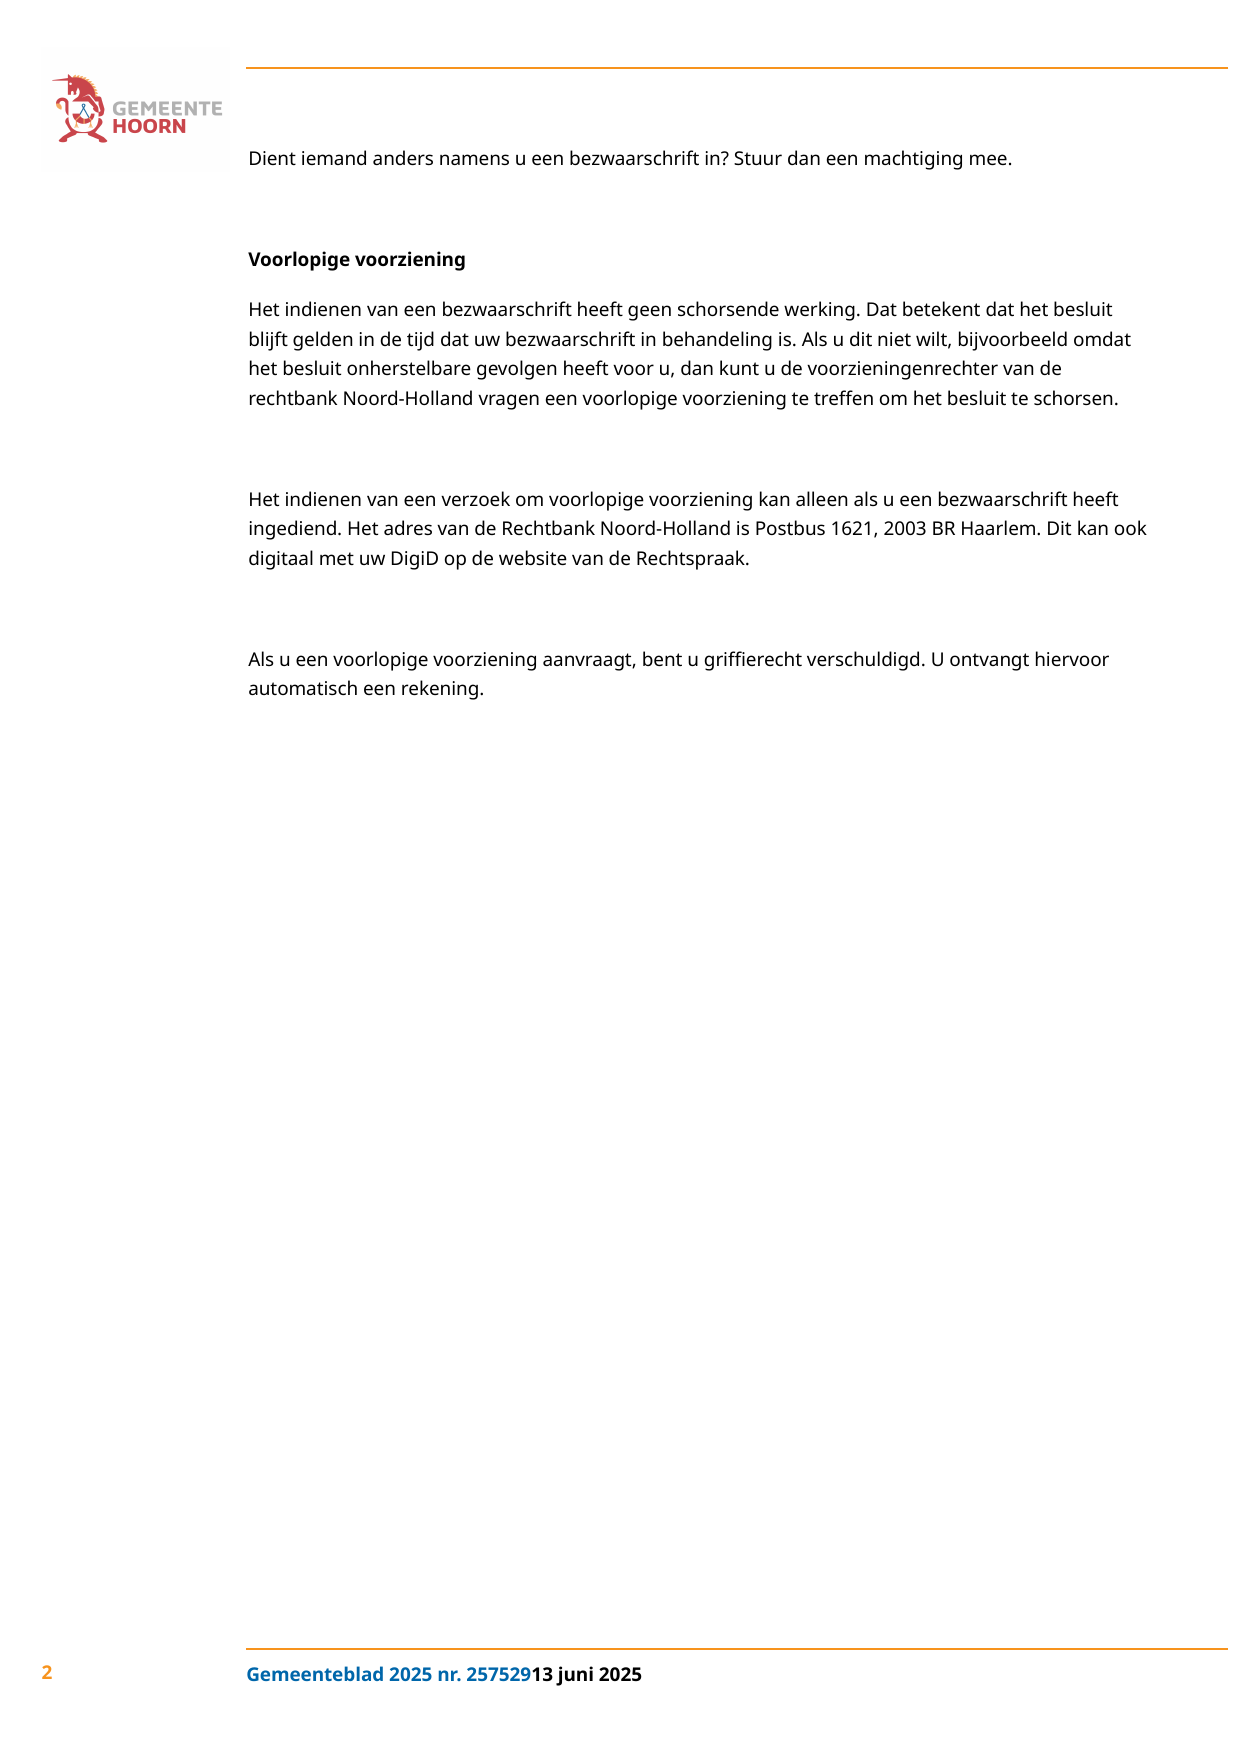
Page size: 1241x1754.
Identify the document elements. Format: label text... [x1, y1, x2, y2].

text Dient iemand anders namens u een bezwaarschrift in? Stuur dan een machtiging mee. [248, 145, 1152, 171]
text Het indienen van een bezwaarschrift heeft geen schorsende werking. Dat betekent dat het besluit blijft gelden in de tijd dat uw bezwaarschrift in behandeling is. Als u dit niet wilt, bijvoorbeeld omdat het besluit onherstelbare gevolgen heeft voor u, dan kunt u de voorzieningenrechter van de rechtbank Noord-Holland vragen een voorlopige voorziening te treffen om het besluit te schorsen. [248, 296, 1152, 411]
picture [41, 47, 231, 172]
text Als u een voorlopige voorziening aanvraagt, bent u griffierecht verschuldigd. U ontvangt hiervoor automatisch een rekening. [248, 646, 1152, 701]
text Het indienen van een verzoek om voorlopige voorziening kan alleen als u een bezwaarschrift heeft ingediend. Het adres van de Rechtbank Noord-Holland is Postbus 1621, 2003 BR Haarlem. Dit kan ook digitaal met uw DigiD op de website van de Rechtspraak. [248, 486, 1152, 571]
text Voorlopige voorziening [248, 246, 1152, 272]
